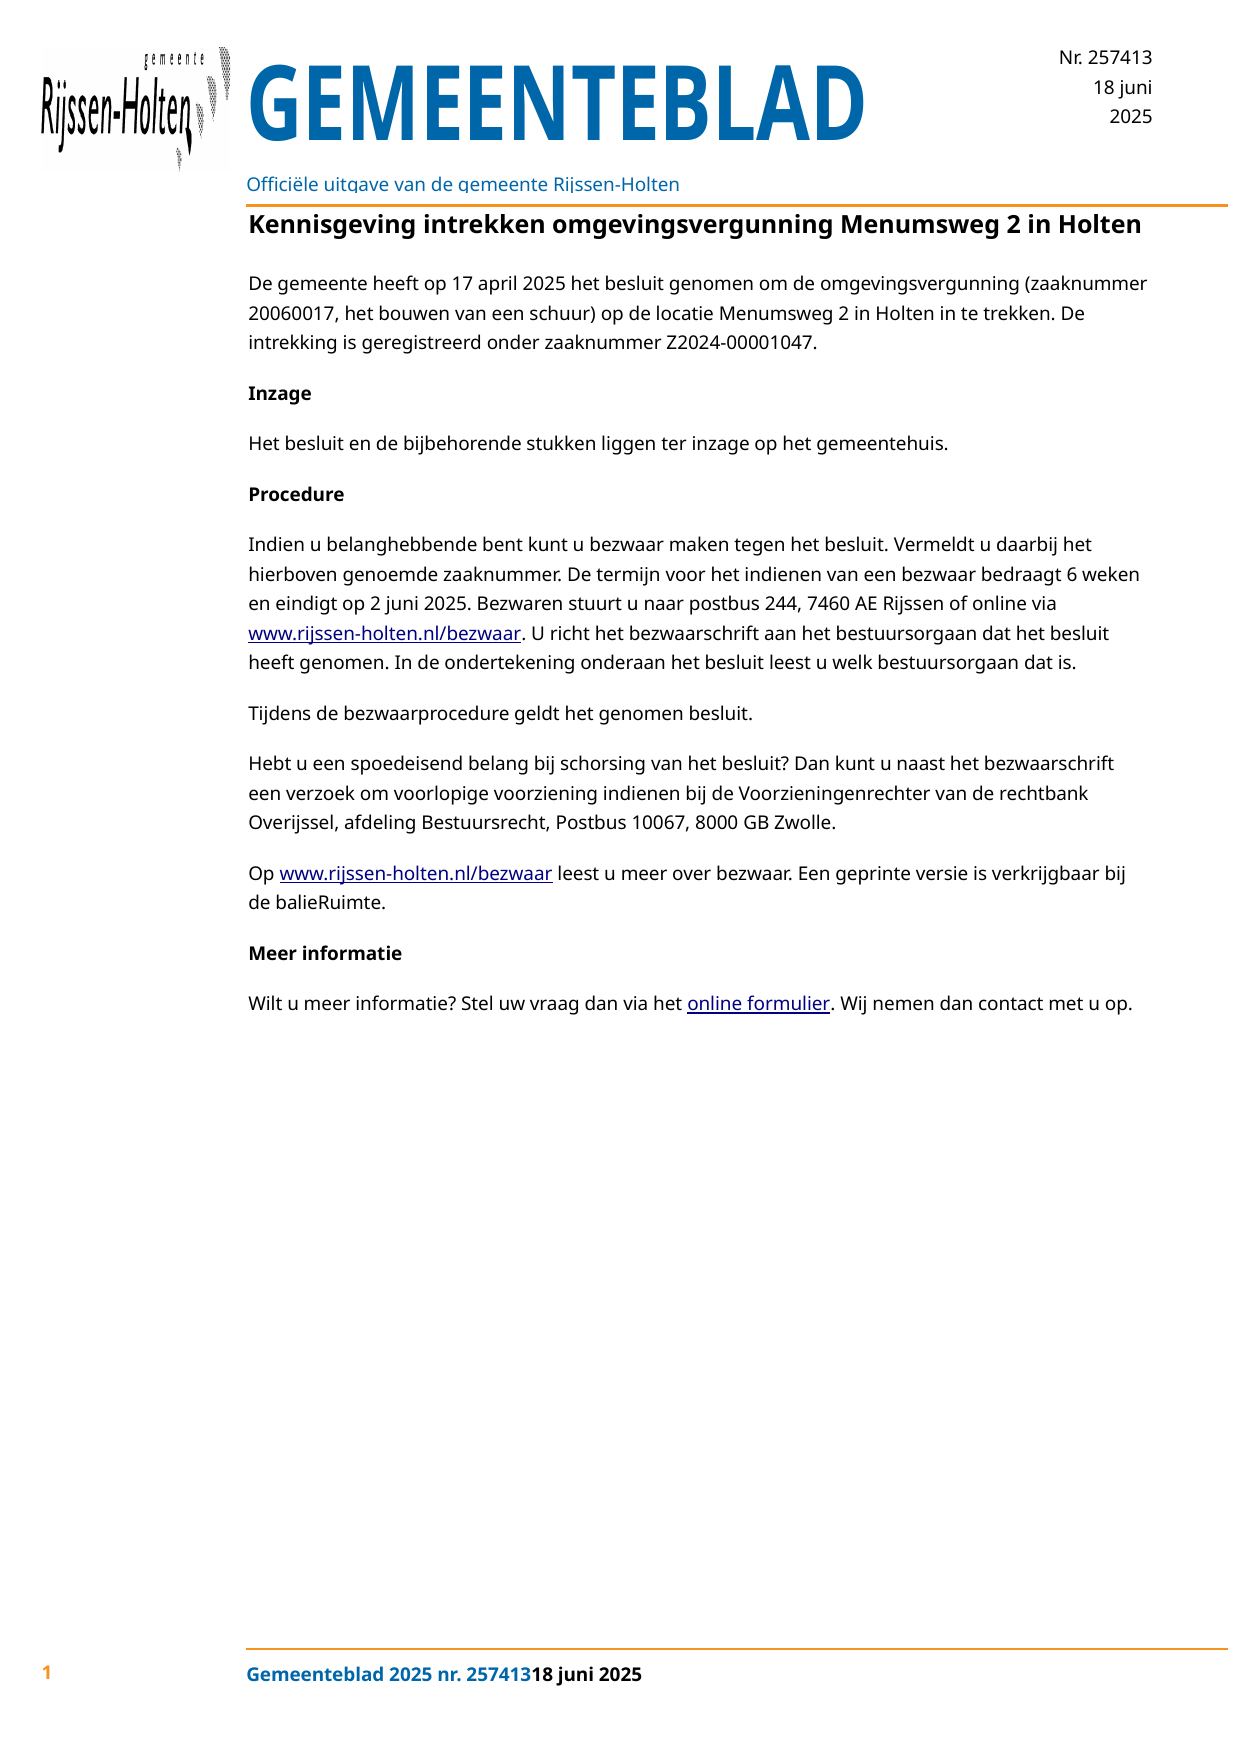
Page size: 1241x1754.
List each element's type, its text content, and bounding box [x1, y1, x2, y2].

picture [41, 47, 231, 172]
text Kennisgeving intrekken omgevingsvergunning Menumsweg 2 in Holten [248, 207, 1152, 241]
text De gemeente heeft op 17 april 2025 het besluit genomen om de omgevingsvergunning (zaaknummer 20060017, het bouwen van een schuur) op de locatie Menumsweg 2 in Holten in te trekken. De intrekking is geregistreerd onder zaaknummer Z2024-00001047. [248, 270, 1152, 355]
text Meer informatie [248, 940, 1152, 966]
text Tijdens de bezwaarprocedure geldt het genomen besluit. [248, 700, 1152, 726]
text Indien u belanghebbende bent kunt u bezwaar maken tegen het besluit. Vermeldt u daarbij het hierboven genoemde zaaknummer. De termijn voor het indienen van een bezwaar bedraagt 6 weken en eindigt op 2 juni 2025. Bezwaren stuurt u naar postbus 244, 7460 AE Rijssen of online via www.rijssen-holten.nl/bezwaar. U richt het bezwaarschrift aan het bestuursorgaan dat het besluit heeft genomen. In de ondertekening onderaan het besluit leest u welk bestuursorgaan dat is. [248, 531, 1152, 675]
text Op www.rijssen-holten.nl/bezwaar leest u meer over bezwaar. Een geprinte versie is verkrijgbaar bij de balieRuimte. [248, 860, 1152, 915]
text Wilt u meer informatie? Stel uw vraag dan via het online formulier. Wij nemen dan contact met u op. [248, 990, 1152, 1016]
text Hebt u een spoedeisend belang bij schorsing van het besluit? Dan kunt u naast het bezwaarschrift een verzoek om voorlopige voorziening indienen bij de Voorzieningenrechter van de rechtbank Overijssel, afdeling Bestuursrecht, Postbus 10067, 8000 GB Zwolle. [248, 750, 1152, 835]
text Procedure [248, 481, 1152, 506]
text Het besluit en de bijbehorende stukken liggen ter inzage op het gemeentehuis. [248, 430, 1152, 456]
text Inzage [248, 380, 1152, 406]
